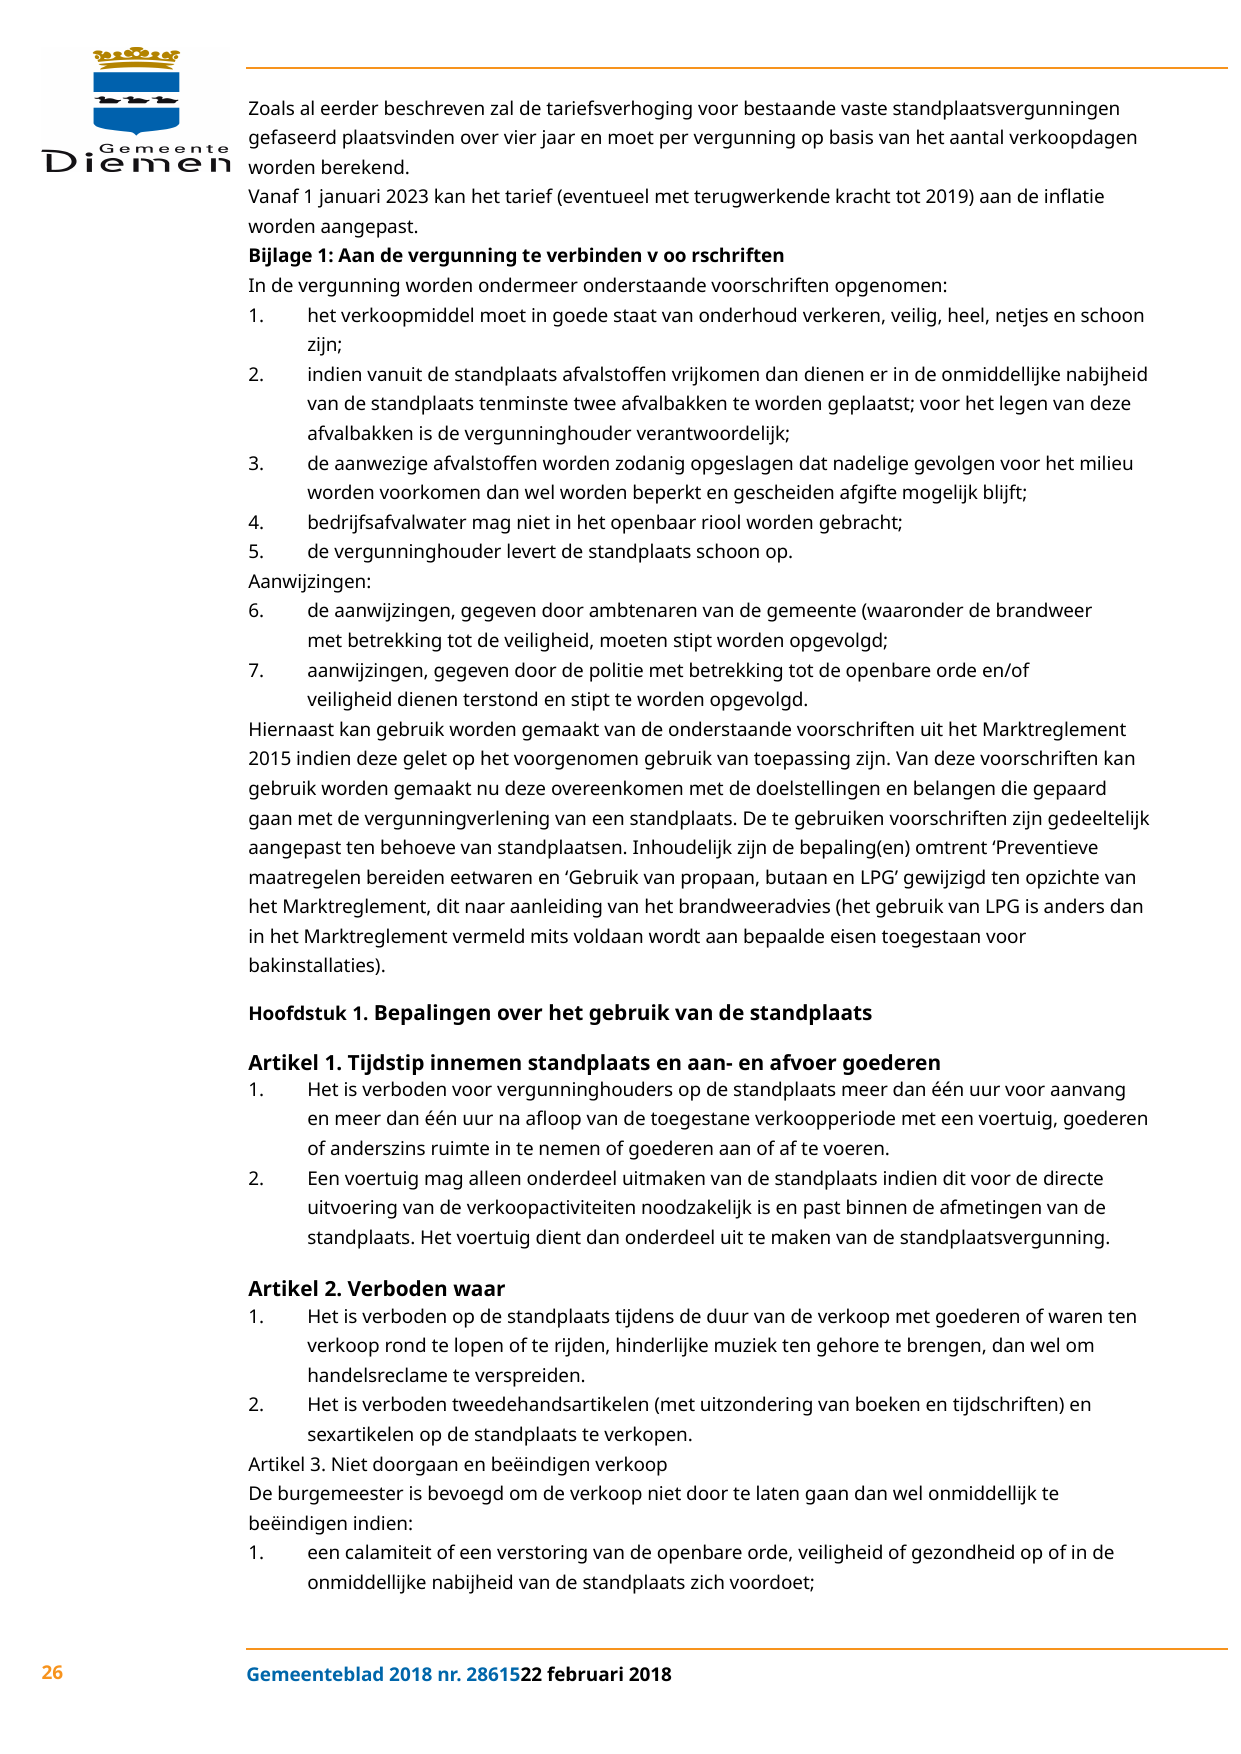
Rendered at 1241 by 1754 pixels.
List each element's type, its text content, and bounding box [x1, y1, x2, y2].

list aanwijzingen, gegeven door de politie met betrekking tot de openbare orde en/of [248, 657, 1152, 683]
list Het is verboden tweedehandsartikelen (met uitzondering van boeken en tijdschriften) en sexartikelen op de standplaats te verkopen. [248, 1392, 1152, 1447]
text De burgemeester is bevoegd om de verkoop niet door te laten gaan dan wel onmiddellijk te beëindigen indien: [248, 1480, 1152, 1536]
list Een voertuig mag alleen onderdeel uitmaken van de standplaats indien dit voor de directe uitvoering van de verkoopactiviteiten noodzakelijk is en past binnen de afmetingen van de standplaats. Het voertuig dient dan onderdeel uit te maken van de standplaatsvergunning. [248, 1165, 1152, 1250]
text Zoals al eerder beschreven zal de tariefsverhoging voor bestaande vaste standplaatsvergunningen gefaseerd plaatsvinden over vier jaar en moet per vergunning op basis van het aantal verkoopdagen worden berekend. [248, 95, 1152, 180]
text Aanwijzingen: [248, 568, 1152, 594]
text Artikel 3. Niet doorgaan en beëindigen verkoop [248, 1451, 1152, 1476]
list het verkoopmiddel moet in goede staat van onderhoud verkeren, veilig, heel, netjes en schoon zijn; [248, 302, 1152, 357]
list de aanwijzingen, gegeven door ambtenaren van de gemeente (waaronder de brandweer [248, 598, 1152, 623]
list bedrijfsafvalwater mag niet in het openbaar riool worden gebracht; [248, 509, 1152, 535]
list veiligheid dienen terstond en stipt te worden opgevolgd. [248, 686, 1152, 712]
text Hiernaast kan gebruik worden gemaakt van de onderstaande voorschriften uit het Marktreglement 2015 indien deze gelet op het voorgenomen gebruik van toepassing zijn. Van deze voorschriften kan gebruik worden gemaakt nu deze overeenkomen met de doelstellingen en belangen die gepaard gaan met de vergunningverlening van een standplaats. De te gebruiken voorschriften zijn gedeeltelijk aangepast ten behoeve van standplaatsen. Inhoudelijk zijn de bepaling(en) omtrent ‘Preventieve maatregelen bereiden eetwaren en ‘Gebruik van propaan, butaan en LPG’ gewijzigd ten opzichte van het Marktreglement, dit naar aanleiding van het brandweeradvies (het gebruik van LPG is anders dan in het Marktreglement vermeld mits voldaan wordt aan bepaalde eisen toegestaan voor bakinstallaties). [248, 716, 1152, 978]
list Het is verboden voor vergunninghouders op de standplaats meer dan één uur voor aanvang en meer dan één uur na afloop van de toegestane verkoopperiode met een voertuig, goederen of anderszins ruimte in te nemen of goederen aan of af te voeren. [248, 1076, 1152, 1161]
list een calamiteit of een verstoring van de openbare orde, veiligheid of gezondheid op of in de onmiddellijke nabijheid van de standplaats zich voordoet; [248, 1539, 1152, 1595]
picture [41, 47, 231, 172]
list Het is verboden op de standplaats tijdens de duur van de verkoop met goederen of waren ten verkoop rond te lopen of te rijden, hinderlijke muziek ten gehore te brengen, dan wel om handelsreclame te verspreiden. [248, 1303, 1152, 1388]
text Artikel 2. Verboden waar [248, 1274, 1152, 1303]
text Hoofdstuk 1. Bepalingen over het gebruik van de standplaats [248, 998, 1152, 1027]
text Vanaf 1 januari 2023 kan het tarief (eventueel met terugwerkende kracht tot 2019) aan de inflatie worden aangepast. [248, 183, 1152, 239]
list de vergunninghouder levert de standplaats schoon op. [248, 538, 1152, 564]
text Bijlage 1: Aan de vergunning te verbinden v oo rschriften [248, 243, 1152, 268]
list met betrekking tot de veiligheid, moeten stipt worden opgevolgd; [248, 627, 1152, 653]
text Artikel 1. Tijdstip innemen standplaats en aan- en afvoer goederen [248, 1048, 1152, 1076]
list indien vanuit de standplaats afvalstoffen vrijkomen dan dienen er in de onmiddellijke nabijheid van de standplaats tenminste twee afvalbakken te worden geplaatst; voor het legen van deze afvalbakken is de vergunninghouder verantwoordelijk; [248, 361, 1152, 446]
text In de vergunning worden ondermeer onderstaande voorschriften opgenomen: [248, 272, 1152, 298]
list de aanwezige afvalstoffen worden zodanig opgeslagen dat nadelige gevolgen voor het milieu worden voorkomen dan wel worden beperkt en gescheiden afgifte mogelijk blijft; [248, 450, 1152, 505]
